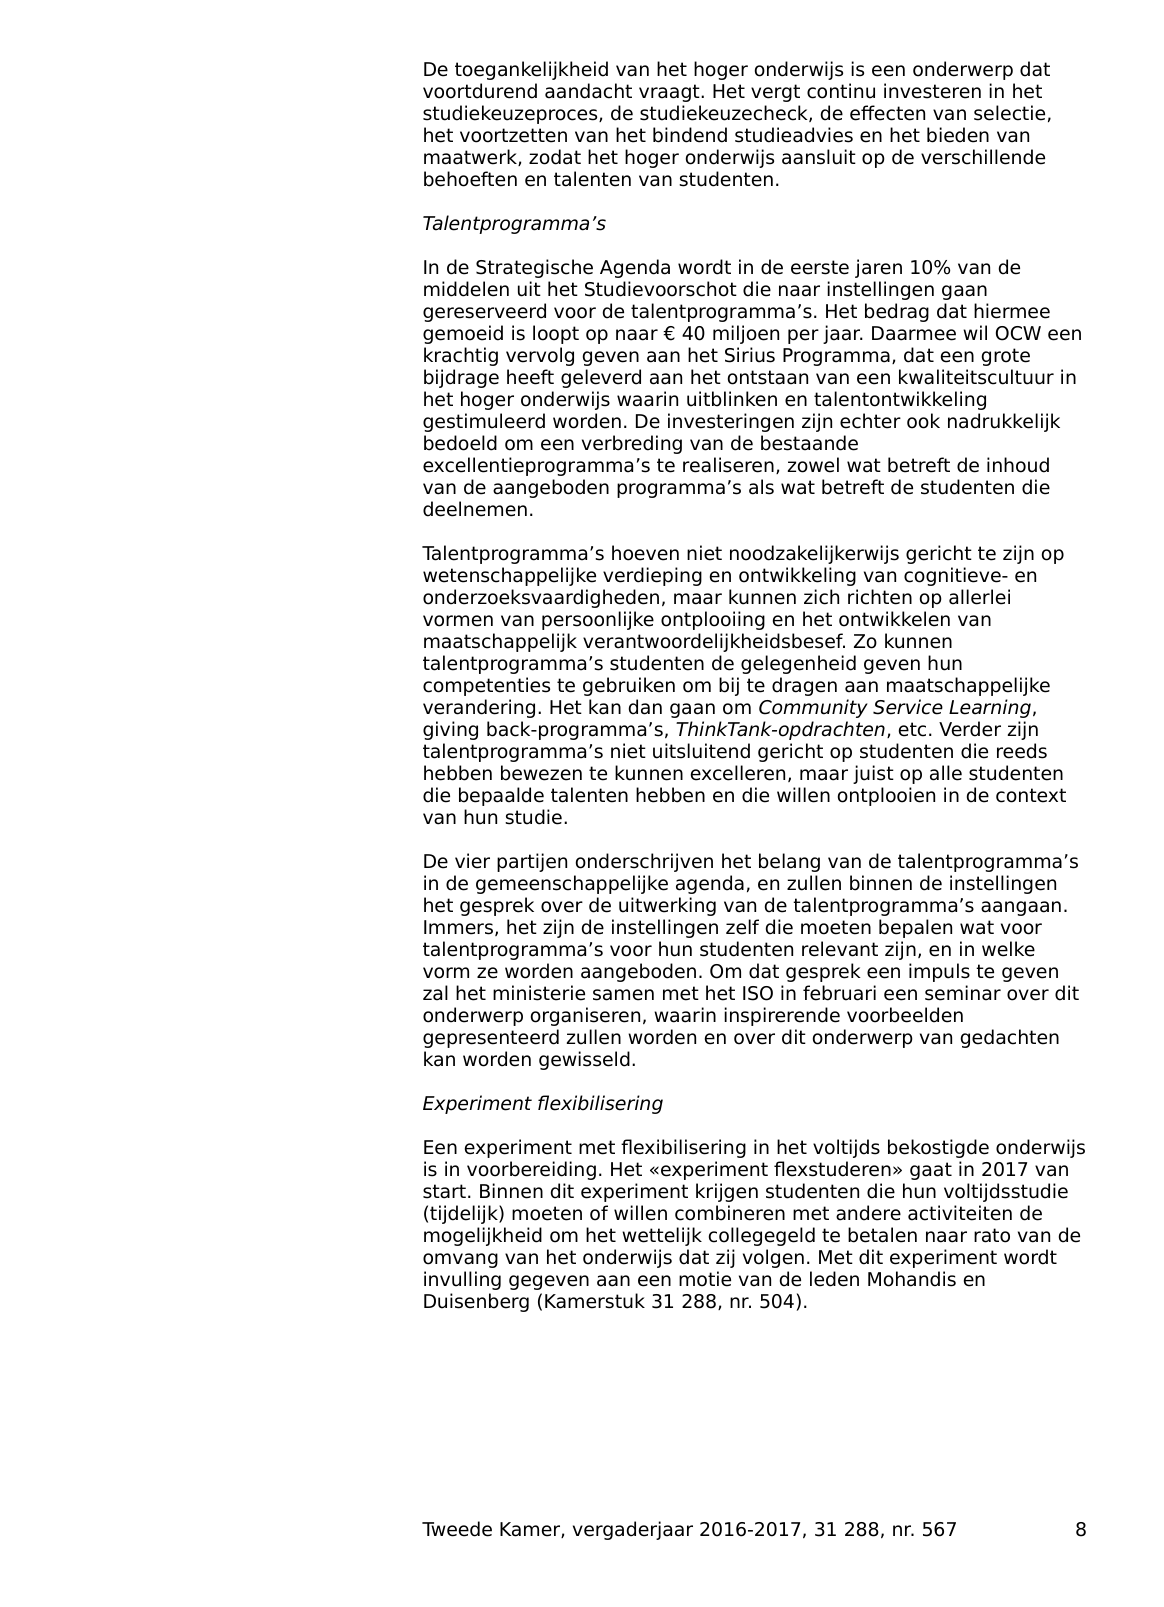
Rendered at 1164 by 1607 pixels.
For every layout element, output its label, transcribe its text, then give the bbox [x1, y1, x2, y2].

text Een experiment met flexibilisering in het voltijds bekostigde onderwijs is in voorbereiding. Het «experiment flexstuderen» gaat in 2017 van start. Binnen dit experiment krijgen studenten die hun voltijdsstudie (tijdelijk) moeten of willen combineren met andere activiteiten de mogelijkheid om het wettelijk collegegeld te betalen naar rato van de omvang van het onderwijs dat zij volgen. Met dit experiment wordt invulling gegeven aan een motie van de leden Mohandis en Duisenberg (Kamerstuk 31 288, nr. 504). [422, 1137, 1087, 1313]
text In de Strategische Agenda wordt in de eerste jaren 10% van de middelen uit het Studievoorschot die naar instellingen gaan gereserveerd voor de talentprogramma’s. Het bedrag dat hiermee gemoeid is loopt op naar € 40 miljoen per jaar. Daarmee wil OCW een krachtig vervolg geven aan het Sirius Programma, dat een grote bijdrage heeft geleverd aan het ontstaan van een kwaliteitscultuur in het hoger onderwijs waarin uitblinken en talentontwikkeling gestimuleerd worden. De investeringen zijn echter ook nadrukkelijk bedoeld om een verbreding van de bestaande excellentieprogramma’s te realiseren, zowel wat betreft de inhoud van de aangeboden programma’s als wat betreft de studenten die deelnemen. [422, 257, 1087, 521]
subtitle Experiment flexibilisering [422, 1093, 1087, 1115]
text Talentprogramma’s hoeven niet noodzakelijkerwijs gericht te zijn op wetenschappelijke verdieping en ontwikkeling van cognitieve- en onderzoeksvaardigheden, maar kunnen zich richten op allerlei vormen van persoonlijke ontplooiing en het ontwikkelen van maatschappelijk verantwoordelijkheidsbesef. Zo kunnen talentprogramma’s studenten de gelegenheid geven hun competenties te gebruiken om bij te dragen aan maatschappelijke verandering. Het kan dan gaan om Community Service Learning, giving back-programma’s, ThinkTank-opdrachten, etc. Verder zijn talentprogramma’s niet uitsluitend gericht op studenten die reeds hebben bewezen te kunnen excelleren, maar juist op alle studenten die bepaalde talenten hebben en die willen ontplooien in de context van hun studie. [422, 543, 1087, 829]
text De toegankelijkheid van het hoger onderwijs is een onderwerp dat voortdurend aandacht vraagt. Het vergt continu investeren in het studiekeuzeproces, de studiekeuzecheck, de effecten van selectie, het voortzetten van het bindend studieadvies en het bieden van maatwerk, zodat het hoger onderwijs aansluit op de verschillende behoeften en talenten van studenten. [422, 59, 1087, 191]
text De vier partijen onderschrijven het belang van de talentprogramma’s in de gemeenschappelijke agenda, en zullen binnen de instellingen het gesprek over de uitwerking van de talentprogramma’s aangaan. Immers, het zijn de instellingen zelf die moeten bepalen wat voor talentprogramma’s voor hun studenten relevant zijn, en in welke vorm ze worden aangeboden. Om dat gesprek een impuls te geven zal het ministerie samen met het ISO in februari een seminar over dit onderwerp organiseren, waarin inspirerende voorbeelden gepresenteerd zullen worden en over dit onderwerp van gedachten kan worden gewisseld. [422, 851, 1087, 1071]
subtitle Talentprogramma’s [422, 213, 1087, 235]
